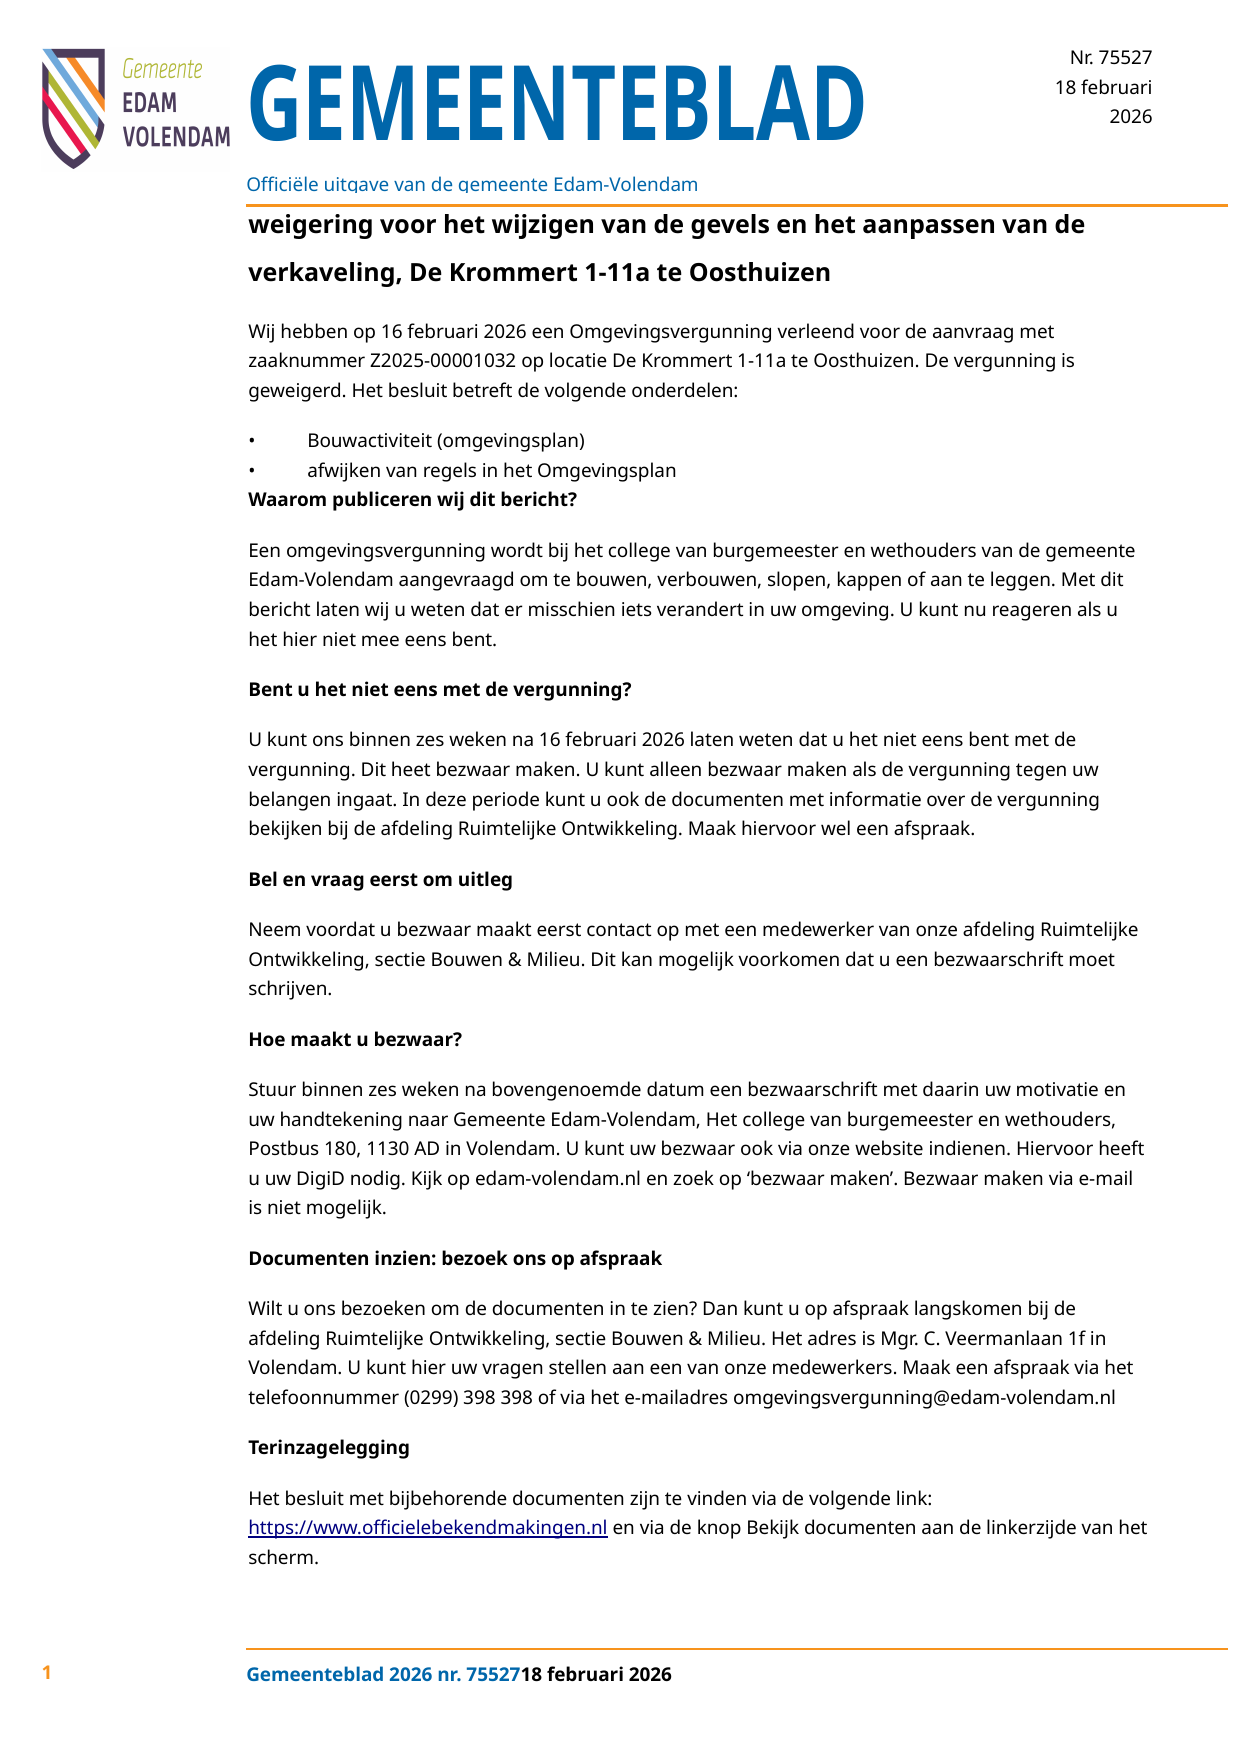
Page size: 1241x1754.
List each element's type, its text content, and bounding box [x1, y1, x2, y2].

list afwijken van regels in het Omgevingsplan [248, 457, 1152, 483]
list Bouwactiviteit (omgevingsplan) [248, 427, 1152, 453]
text Documenten inzien: bezoek ons op afspraak [248, 1245, 1152, 1271]
text Het besluit met bijbehorende documenten zijn te vinden via de volgende link: https://www.officielebekendmakingen.nl en via de knop Bekijk documenten aan de linkerzijde van het scherm. [248, 1485, 1152, 1570]
text Stuur binnen zes weken na bovengenoemde datum een bezwaarschrift met daarin uw motivatie en uw handtekening naar Gemeente Edam-Volendam, Het college van burgemeester en wethouders, Postbus 180, 1130 AD in Volendam. U kunt uw bezwaar ook via onze website indienen. Hiervoor heeft u uw DigiD nodig. Kijk op edam-volendam.nl en zoek op ‘bezwaar maken’. Bezwaar maken via e-mail is niet mogelijk. [248, 1076, 1152, 1220]
text Een omgevingsvergunning wordt bij het college van burgemeester en wethouders van de gemeente Edam-Volendam aangevraagd om te bouwen, verbouwen, slopen, kappen of aan te leggen. Met dit bericht laten wij u weten dat er misschien iets verandert in uw omgeving. U kunt nu reageren als u het hier niet mee eens bent. [248, 537, 1152, 652]
text Hoe maakt u bezwaar? [248, 1026, 1152, 1052]
text Wij hebben op 16 februari 2026 een Omgevingsvergunning verleend voor de aanvraag met zaaknummer Z2025-00001032 op locatie De Krommert 1-11a te Oosthuizen. De vergunning is geweigerd. Het besluit betreft de volgende onderdelen: [248, 318, 1152, 403]
text weigering voor het wijzigen van de gevels en het aanpassen van de verkaveling, De Krommert 1-11a te Oosthuizen [248, 207, 1152, 288]
text Terinzagelegging [248, 1434, 1152, 1460]
text Waarom publiceren wij dit bericht? [248, 487, 1152, 512]
text Wilt u ons bezoeken om de documenten in te zien? Dan kunt u op afspraak langskomen bij de afdeling Ruimtelijke Ontwikkeling, sectie Bouwen & Milieu. Het adres is Mgr. C. Veermanlaan 1f in Volendam. U kunt hier uw vragen stellen aan een van onze medewerkers. Maak een afspraak via het telefoonnummer (0299) 398 398 of via het e-mailadres omgevingsvergunning@edam-volendam.nl [248, 1295, 1152, 1410]
text Bel en vraag eerst om uitleg [248, 866, 1152, 892]
text Bent u het niet eens met de vergunning? [248, 676, 1152, 702]
picture [41, 47, 231, 172]
text Neem voordat u bezwaar maakt eerst contact op met een medewerker van onze afdeling Ruimtelijke Ontwikkeling, sectie Bouwen & Milieu. Dit kan mogelijk voorkomen dat u een bezwaarschrift moet schrijven. [248, 916, 1152, 1001]
text U kunt ons binnen zes weken na 16 februari 2026 laten weten dat u het niet eens bent met de vergunning. Dit heet bezwaar maken. U kunt alleen bezwaar maken als de vergunning tegen uw belangen ingaat. In deze periode kunt u ook de documenten met informatie over de vergunning bekijken bij de afdeling Ruimtelijke Ontwikkeling. Maak hiervoor wel een afspraak. [248, 727, 1152, 841]
